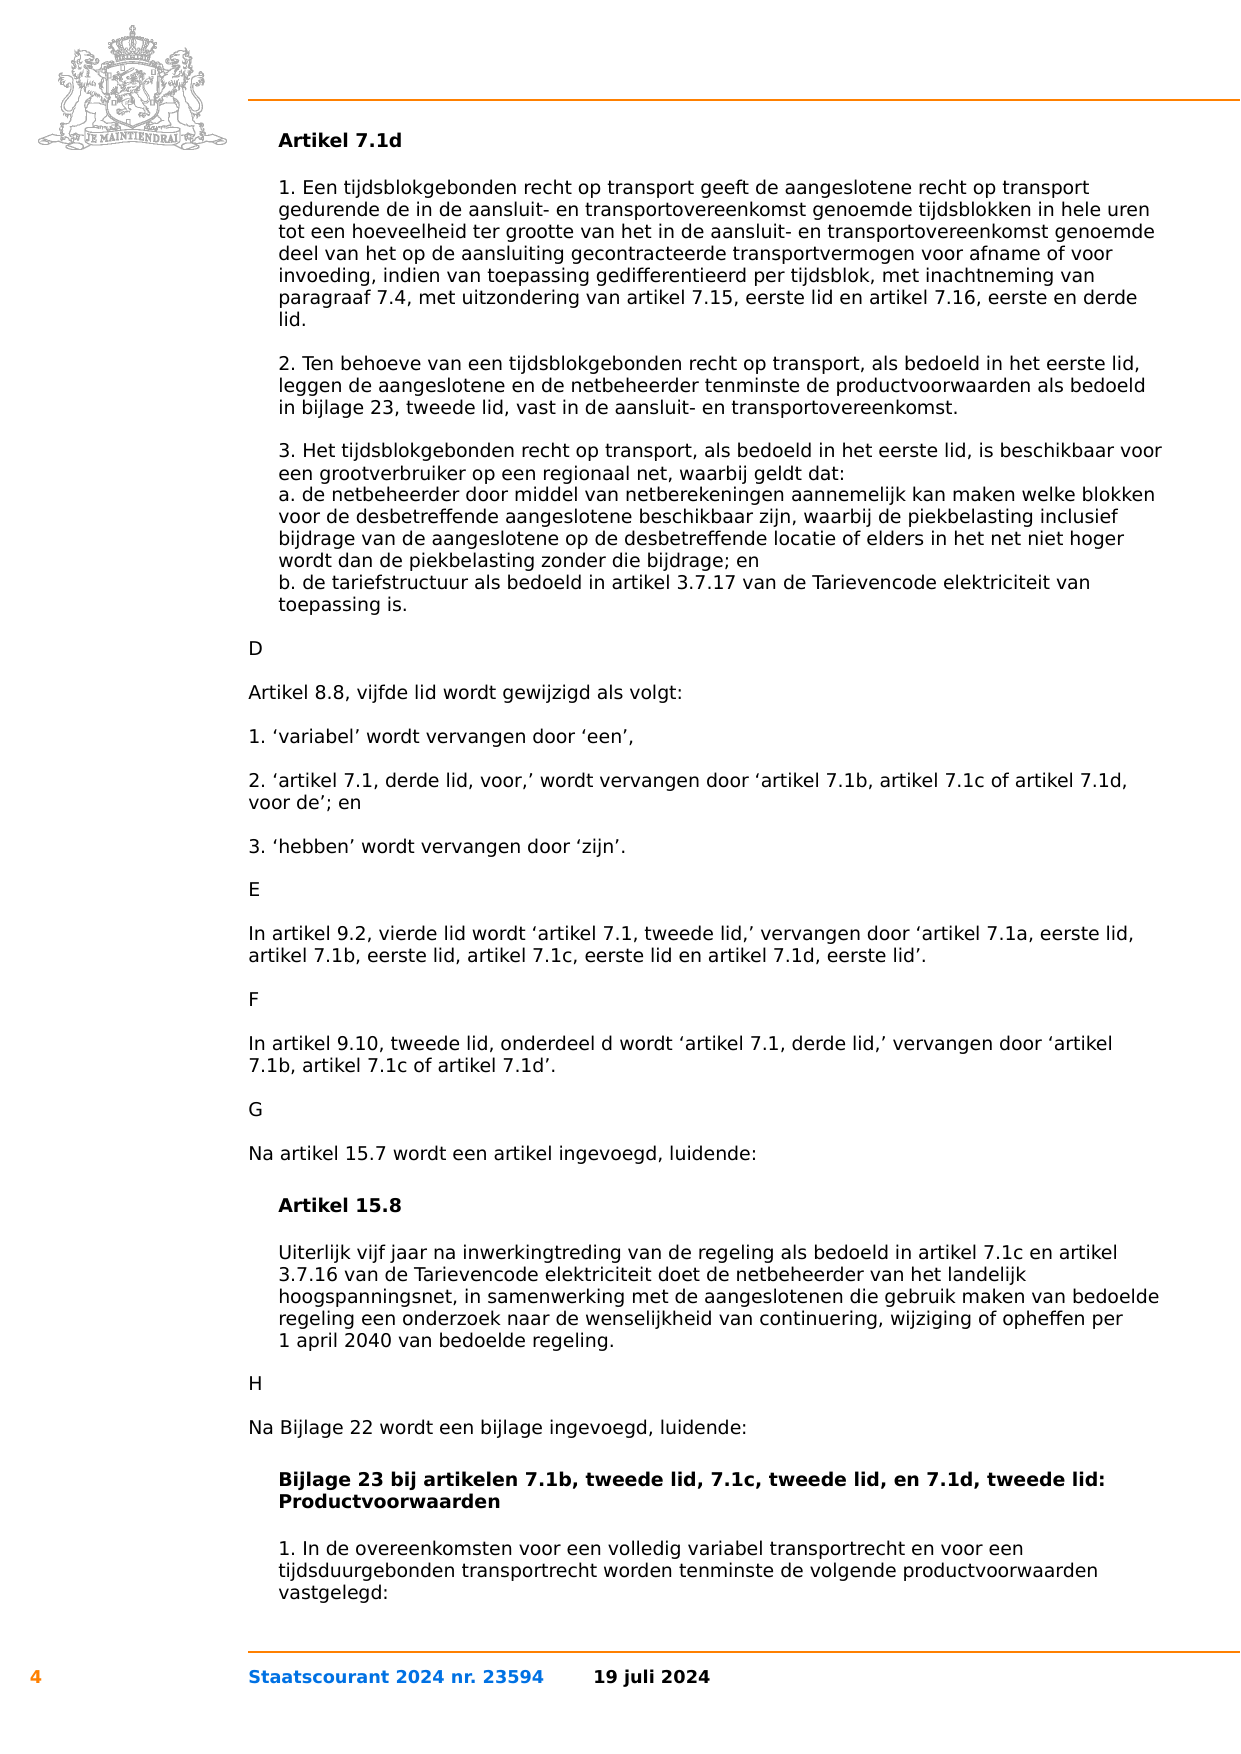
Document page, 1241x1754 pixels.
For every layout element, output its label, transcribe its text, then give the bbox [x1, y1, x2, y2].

text G [248, 1099, 1163, 1121]
subtitle Artikel 15.8 [278, 1194, 1163, 1217]
text a. de netbeheerder door middel van netberekeningen aannemelijk kan maken welke blokken voor de desbetreffende aangeslotene beschikbaar zijn, waarbij de piekbelasting inclusief bijdrage van de aangeslotene op de desbetreffende locatie of elders in het net niet hoger wordt dan de piekbelasting zonder die bijdrage; en [278, 484, 1163, 572]
subtitle Bijlage 23 bij artikelen 7.1b, tweede lid, 7.1c, tweede lid, en 7.1d, tweede lid: Productvoorwaarden [278, 1469, 1163, 1513]
subtitle Artikel 7.1d [278, 130, 1163, 152]
text 2. ‘artikel 7.1, derde lid, voor,’ wordt vervangen door ‘artikel 7.1b, artikel 7.1c of artikel 7.1d, voor de’; en [248, 770, 1163, 814]
text D [248, 638, 1163, 660]
text F [248, 989, 1163, 1011]
text In artikel 9.2, vierde lid wordt ‘artikel 7.1, tweede lid,’ vervangen door ‘artikel 7.1a, eerste lid, artikel 7.1b, eerste lid, artikel 7.1c, eerste lid en artikel 7.1d, eerste lid’. [248, 923, 1163, 967]
text 1. In de overeenkomsten voor een volledig variabel transportrecht en voor een tijdsduurgebonden transportrecht worden tenminste de volgende productvoorwaarden vastgelegd: [278, 1538, 1163, 1604]
text 3. Het tijdsblokgebonden recht op transport, als bedoeld in het eerste lid, is beschikbaar voor een grootverbruiker op een regionaal net, waarbij geldt dat: [278, 440, 1163, 484]
text Na artikel 15.7 wordt een artikel ingevoegd, luidende: [248, 1143, 1163, 1164]
text E [248, 879, 1163, 901]
picture [38, 25, 227, 150]
text 1. Een tijdsblokgebonden recht op transport geeft de aangeslotene recht op transport gedurende de in de aansluit- en transportovereenkomst genoemde tijdsblokken in hele uren tot een hoeveelheid ter grootte van het in de aansluit- en transportovereenkomst genoemde deel van het op de aansluiting gecontracteerde transportvermogen voor afname of voor invoeding, indien van toepassing gedifferentieerd per tijdsblok, met inachtneming van paragraaf 7.4, met uitzondering van artikel 7.15, eerste lid en artikel 7.16, eerste en derde lid. [278, 177, 1163, 331]
text Uiterlijk vijf jaar na inwerkingtreding van de regeling als bedoeld in artikel 7.1c en artikel 3.7.16 van de Tarievencode elektriciteit doet de netbeheerder van het landelijk hoogspanningsnet, in samenwerking met de aangeslotenen die gebruik maken van bedoelde regeling een onderzoek naar de wenselijkheid van continuering, wijziging of opheffen per 1 april 2040 van bedoelde regeling. [278, 1242, 1163, 1351]
text H [248, 1373, 1163, 1395]
text b. de tariefstructuur als bedoeld in artikel 3.7.17 van de Tarievencode elektriciteit van toepassing is. [278, 572, 1163, 616]
text 3. ‘hebben’ wordt vervangen door ‘zijn’. [248, 836, 1163, 857]
text 2. Ten behoeve van een tijdsblokgebonden recht op transport, als bedoeld in het eerste lid, leggen de aangeslotene en de netbeheerder tenminste de productvoorwaarden als bedoeld in bijlage 23, tweede lid, vast in de aansluit- en transportovereenkomst. [278, 353, 1163, 418]
text Na Bijlage 22 wordt een bijlage ingevoegd, luidende: [248, 1417, 1163, 1439]
text In artikel 9.10, tweede lid, onderdeel d wordt ‘artikel 7.1, derde lid,’ vervangen door ‘artikel 7.1b, artikel 7.1c of artikel 7.1d’. [248, 1033, 1163, 1077]
text Artikel 8.8, vijfde lid wordt gewijzigd als volgt: [248, 682, 1163, 704]
text 1. ‘variabel’ wordt vervangen door ‘een’, [248, 726, 1163, 748]
